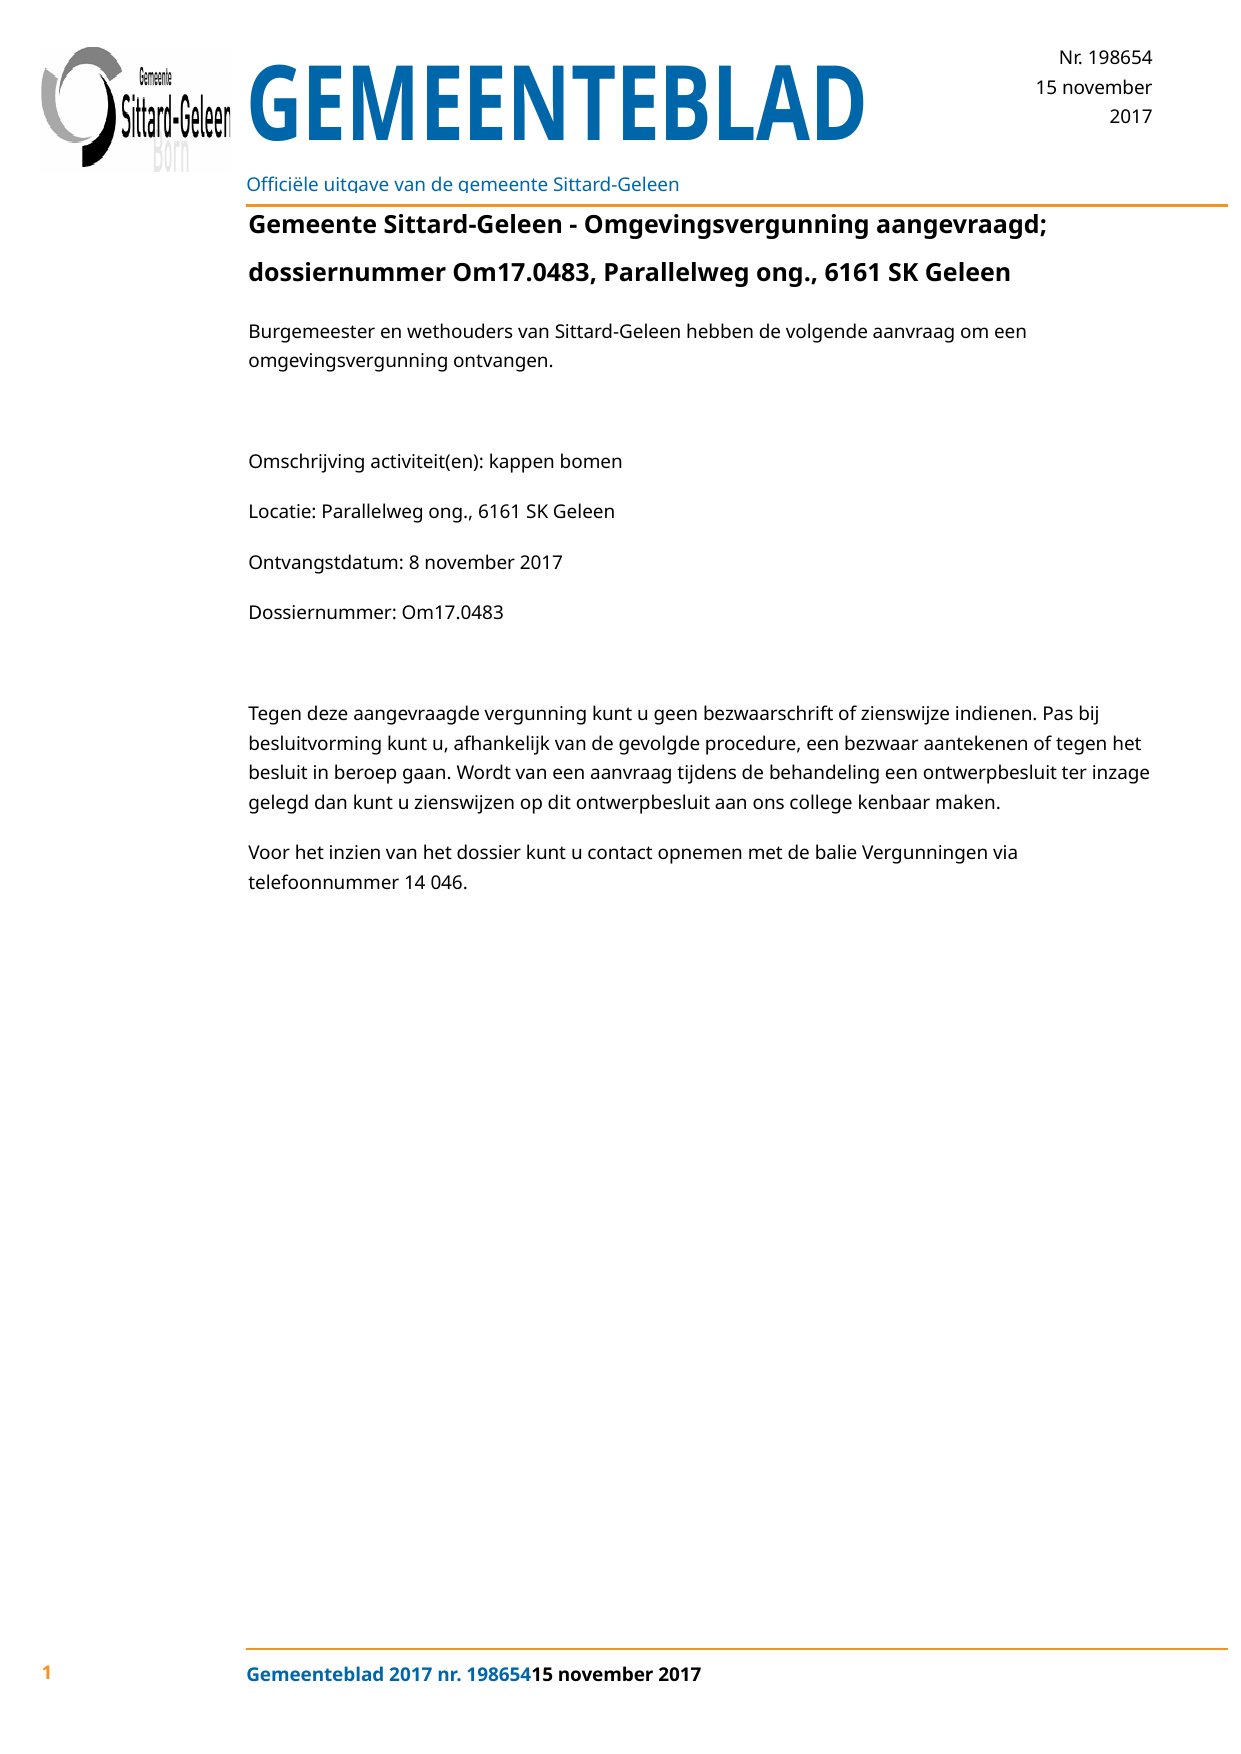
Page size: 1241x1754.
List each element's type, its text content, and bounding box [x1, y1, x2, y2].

text Gemeente Sittard-Geleen - Omgevingsvergunning aangevraagd; dossiernummer Om17.0483, Parallelweg ong., 6161 SK Geleen [248, 207, 1152, 288]
text Locatie: Parallelweg ong., 6161 SK Geleen [248, 499, 1152, 524]
text Omschrijving activiteit(en): kappen bomen [248, 448, 1152, 474]
text Ontvangstdatum: 8 november 2017 [248, 549, 1152, 575]
text Voor het inzien van het dossier kunt u contact opnemen met de balie Vergunningen via telefoonnummer 14 046. [248, 839, 1152, 895]
picture [41, 47, 231, 172]
text Tegen deze aangevraagde vergunning kunt u geen bezwaarschrift of zienswijze indienen. Pas bij besluitvorming kunt u, afhankelijk van de gevolgde procedure, een bezwaar aantekenen of tegen het besluit in beroep gaan. Wordt van een aanvraag tijdens de behandeling een ontwerpbesluit ter inzage gelegd dan kunt u zienswijzen op dit ontwerpbesluit aan ons college kenbaar maken. [248, 700, 1152, 815]
text Burgemeester en wethouders van Sittard-Geleen hebben de volgende aanvraag om een omgevingsvergunning ontvangen. [248, 318, 1152, 373]
text Dossiernummer: Om17.0483 [248, 599, 1152, 625]
